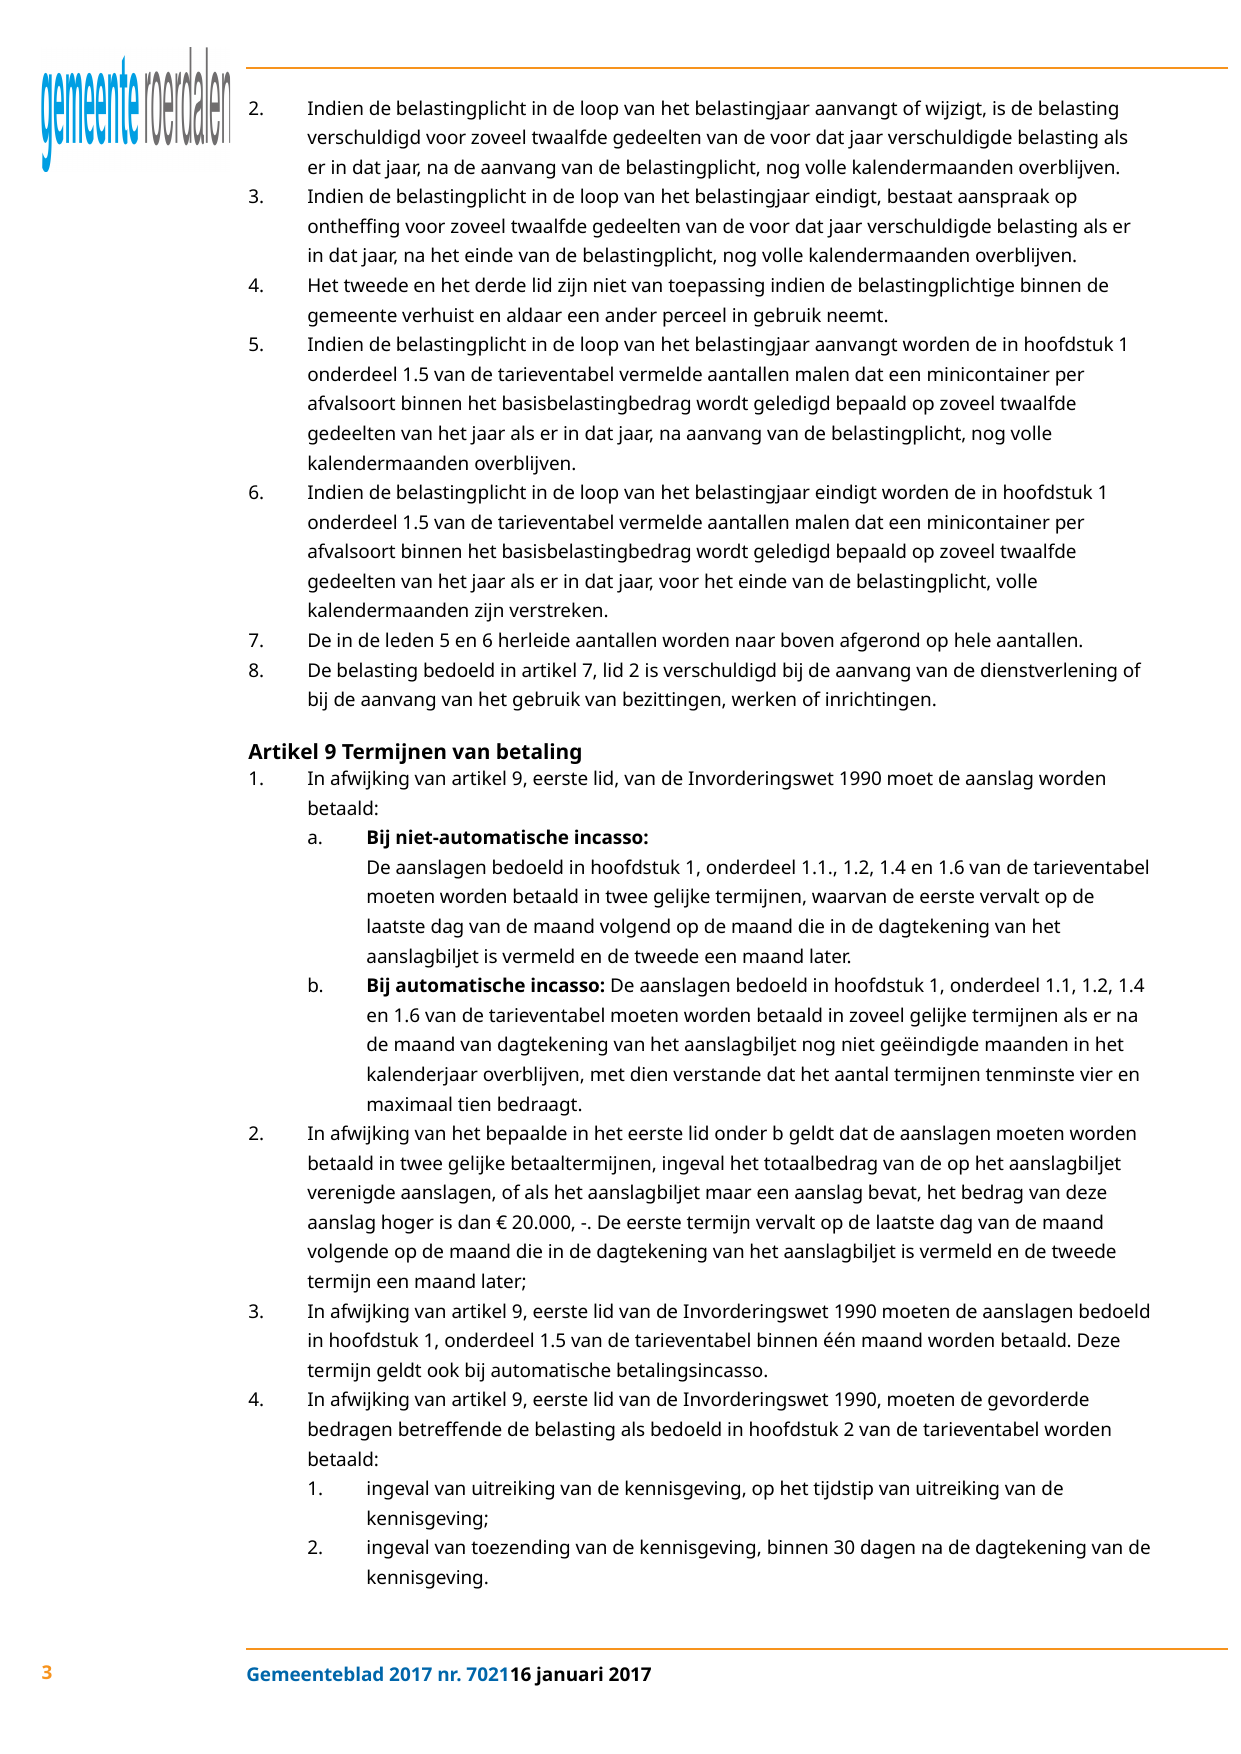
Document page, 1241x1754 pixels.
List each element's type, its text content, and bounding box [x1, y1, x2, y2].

list In afwijking van artikel 9, eerste lid van de Invorderingswet 1990, moeten de gevorderde bedragen betreffende de belasting als bedoeld in hoofdstuk 2 van de tarieventabel worden betaald: [248, 1387, 1152, 1471]
list Indien de belastingplicht in de loop van het belastingjaar aanvangt of wijzigt, is de belasting verschuldigd voor zoveel twaalfde gedeelten van de voor dat jaar verschuldigde belasting als er in dat jaar, na de aanvang van de belastingplicht, nog volle kalendermaanden overblijven. [248, 95, 1152, 180]
picture [41, 47, 231, 172]
list ingeval van uitreiking van de kennisgeving, op het tijdstip van uitreiking van de kennisgeving; [307, 1475, 1152, 1531]
picture [41, 134, 48, 172]
list De in de leden 5 en 6 herleide aantallen worden naar boven afgerond op hele aantallen. [248, 627, 1152, 653]
list ingeval van toezending van de kennisgeving, binnen 30 dagen na de dagtekening van de kennisgeving. [307, 1534, 1152, 1590]
list De belasting bedoeld in artikel 7, lid 2 is verschuldigd bij de aanvang van de dienstverlening of bij de aanvang van het gebruik van bezittingen, werken of inrichtingen. [248, 657, 1152, 712]
list In afwijking van artikel 9, eerste lid van de Invorderingswet 1990 moeten de aanslagen bedoeld in hoofdstuk 1, onderdeel 1.5 van de tarieventabel binnen één maand worden betaald. Deze termijn geldt ook bij automatische betalingsincasso. [248, 1298, 1152, 1383]
list Bij automatische incasso: De aanslagen bedoeld in hoofdstuk 1, onderdeel 1.1, 1.2, 1.4 en 1.6 van de tarieventabel moeten worden betaald in zoveel gelijke termijnen als er na de maand van dagtekening van het aanslagbiljet nog niet geëindigde maanden in het kalenderjaar overblijven, met dien verstande dat het aantal termijnen tenminste vier en maximaal tien bedraagt. [307, 972, 1152, 1116]
list De aanslagen bedoeld in hoofdstuk 1, onderdeel 1.1., 1.2, 1.4 en 1.6 van de tarieventabel moeten worden betaald in twee gelijke termijnen, waarvan de eerste vervalt op de laatste dag van de maand volgend op de maand die in de dagtekening van het aanslagbiljet is vermeld en de tweede een maand later. [307, 854, 1152, 968]
list Indien de belastingplicht in de loop van het belastingjaar eindigt, bestaat aanspraak op ontheffing voor zoveel twaalfde gedeelten van de voor dat jaar verschuldigde belasting als er in dat jaar, na het einde van de belastingplicht, nog volle kalendermaanden overblijven. [248, 183, 1152, 268]
list In afwijking van artikel 9, eerste lid, van de Invorderingswet 1990 moet de aanslag worden betaald: [248, 765, 1152, 821]
list Bij niet-automatische incasso: [307, 824, 1152, 850]
list Indien de belastingplicht in de loop van het belastingjaar eindigt worden de in hoofdstuk 1 onderdeel 1.5 van de tarieventabel vermelde aantallen malen dat een minicontainer per afvalsoort binnen het basisbelastingbedrag wordt geledigd bepaald op zoveel twaalfde gedeelten van het jaar als er in dat jaar, voor het einde van de belastingplicht, volle kalendermaanden zijn verstreken. [248, 479, 1152, 623]
list Indien de belastingplicht in de loop van het belastingjaar aanvangt worden de in hoofdstuk 1 onderdeel 1.5 van de tarieventabel vermelde aantallen malen dat een minicontainer per afvalsoort binnen het basisbelastingbedrag wordt geledigd bepaald op zoveel twaalfde gedeelten van het jaar als er in dat jaar, na aanvang van de belastingplicht, nog volle kalendermaanden overblijven. [248, 331, 1152, 476]
list In afwijking van het bepaalde in het eerste lid onder b geldt dat de aanslagen moeten worden betaald in twee gelijke betaaltermijnen, ingeval het totaalbedrag van de op het aanslagbiljet verenigde aanslagen, of als het aanslagbiljet maar een aanslag bevat, het bedrag van deze aanslag hoger is dan € 20.000, -. De eerste termijn vervalt op de laatste dag van de maand volgende op de maand die in de dagtekening van het aanslagbiljet is vermeld en de tweede termijn een maand later; [248, 1120, 1152, 1294]
text Artikel 9 Termijnen van betaling [248, 737, 1152, 765]
list Het tweede en het derde lid zijn niet van toepassing indien de belastingplichtige binnen de gemeente verhuist en aldaar een ander perceel in gebruik neemt. [248, 272, 1152, 328]
